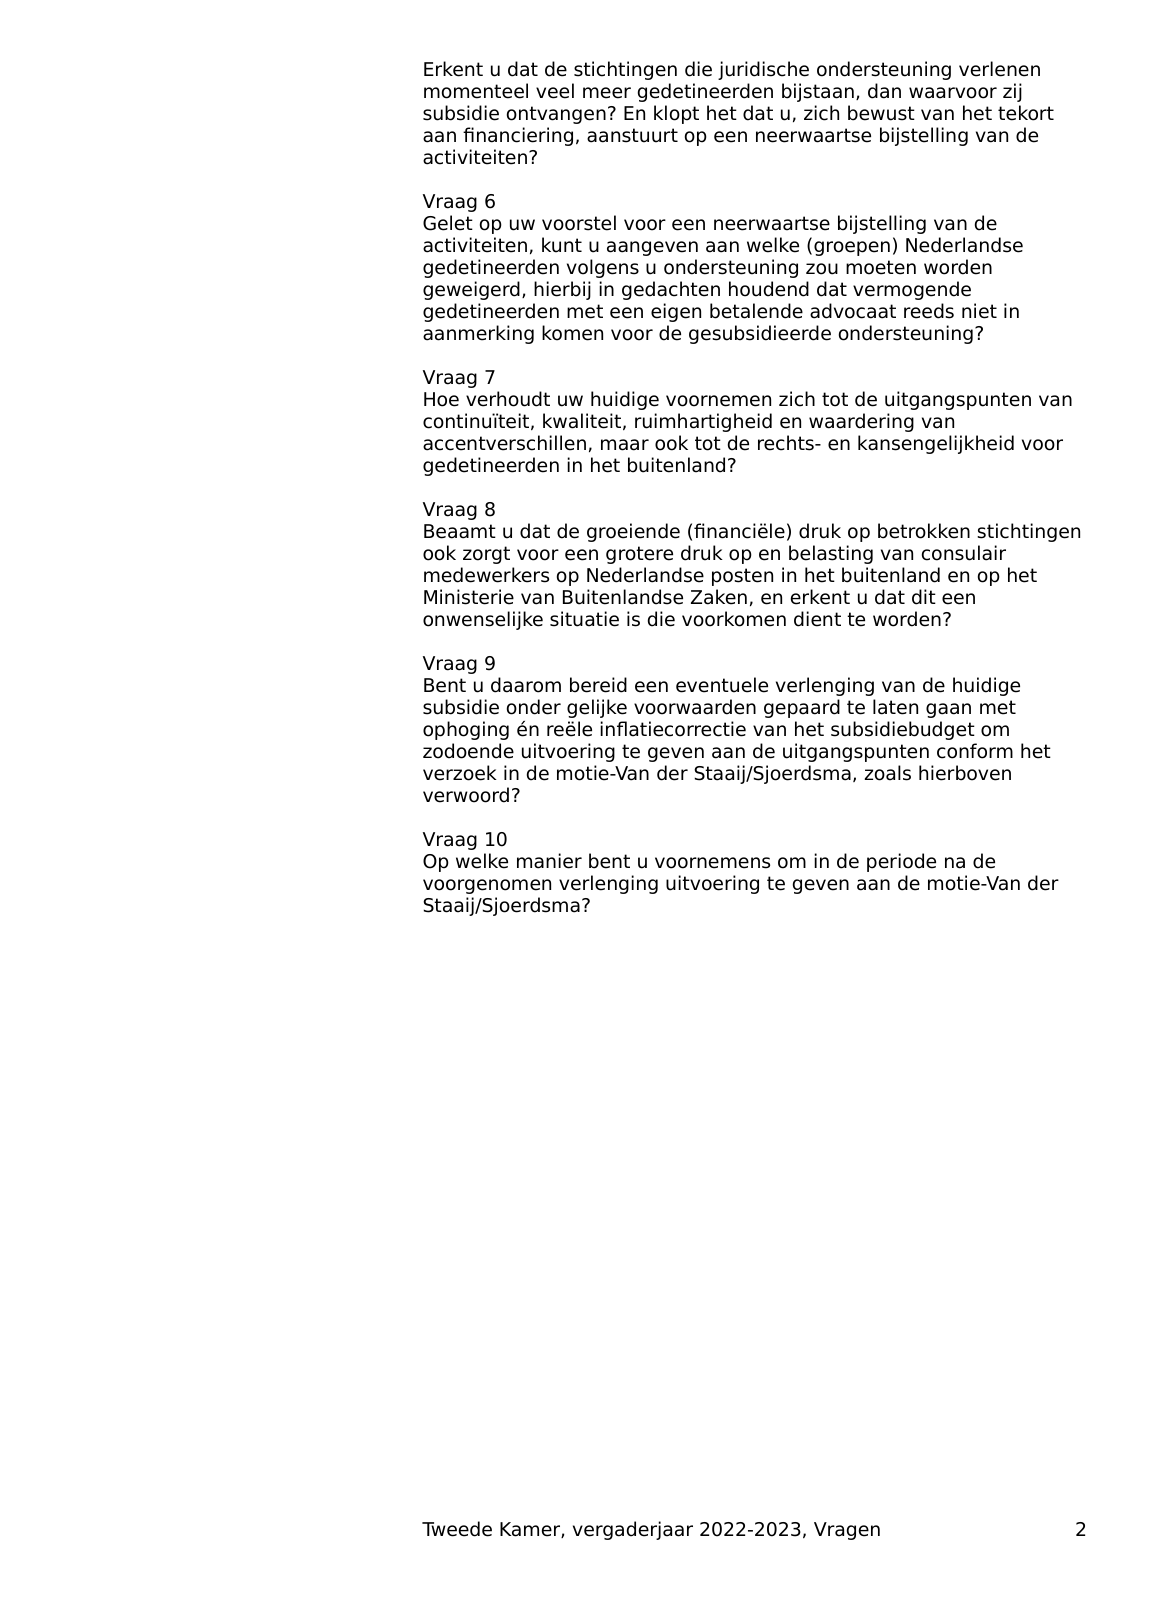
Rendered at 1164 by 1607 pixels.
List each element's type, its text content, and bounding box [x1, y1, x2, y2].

text Beaamt u dat de groeiende (financiële) druk op betrokken stichtingen ook zorgt voor een grotere druk op en belasting van consulair medewerkers op Nederlandse posten in het buitenland en op het Ministerie van Buitenlandse Zaken, en erkent u dat dit een onwenselijke situatie is die voorkomen dient te worden? [422, 521, 1087, 631]
text Erkent u dat de stichtingen die juridische ondersteuning verlenen momenteel veel meer gedetineerden bijstaan, dan waarvoor zij subsidie ontvangen? En klopt het dat u, zich bewust van het tekort aan financiering, aanstuurt op een neerwaartse bijstelling van de activiteiten? [422, 59, 1087, 169]
text Vraag 9 [422, 653, 1087, 675]
text Bent u daarom bereid een eventuele verlenging van de huidige subsidie onder gelijke voorwaarden gepaard te laten gaan met ophoging én reële inflatiecorrectie van het subsidiebudget om zodoende uitvoering te geven aan de uitgangspunten conform het verzoek in de motie-Van der Staaij/Sjoerdsma, zoals hierboven verwoord? [422, 675, 1087, 807]
text Vraag 10 [422, 829, 1087, 851]
text Op welke manier bent u voornemens om in de periode na de voorgenomen verlenging uitvoering te geven aan de motie-Van der Staaij/Sjoerdsma? [422, 851, 1087, 917]
text Vraag 7 [422, 367, 1087, 389]
text Vraag 8 [422, 499, 1087, 521]
text Hoe verhoudt uw huidige voornemen zich tot de uitgangspunten van continuïteit, kwaliteit, ruimhartigheid en waardering van accentverschillen, maar ook tot de rechts- en kansengelijkheid voor gedetineerden in het buitenland? [422, 389, 1087, 477]
text Gelet op uw voorstel voor een neerwaartse bijstelling van de activiteiten, kunt u aangeven aan welke (groepen) Nederlandse gedetineerden volgens u ondersteuning zou moeten worden geweigerd, hierbij in gedachten houdend dat vermogende gedetineerden met een eigen betalende advocaat reeds niet in aanmerking komen voor de gesubsidieerde ondersteuning? [422, 213, 1087, 345]
text Vraag 6 [422, 191, 1087, 213]
